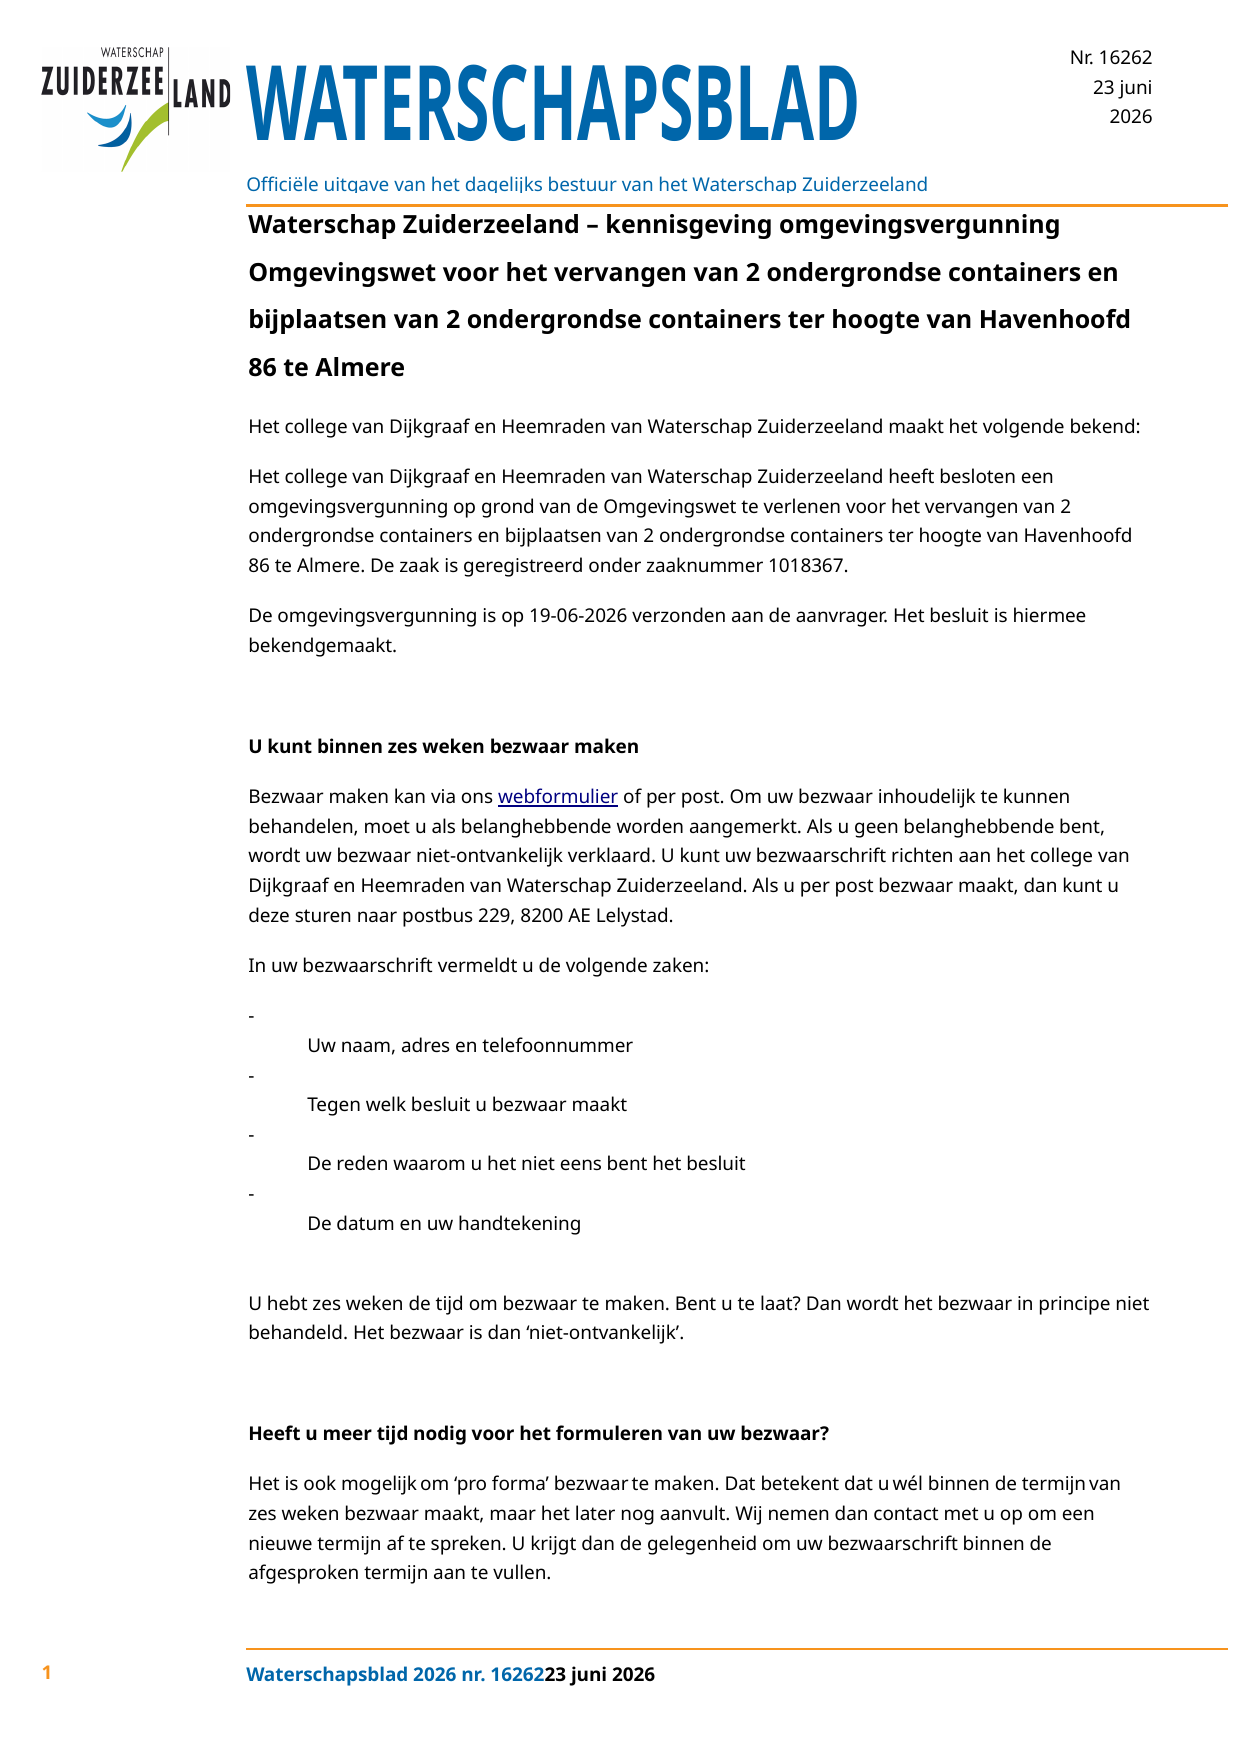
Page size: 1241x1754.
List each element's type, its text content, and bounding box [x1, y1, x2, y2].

text U kunt binnen zes weken bezwaar maken [248, 733, 1152, 759]
list Uw naam, adres en telefoonnummer [248, 1032, 1152, 1058]
text U hebt zes weken de tijd om bezwaar te maken. Bent u te laat? Dan wordt het bezwaar in principe niet behandeld. Het bezwaar is dan ‘niet-ontvankelijk’. [248, 1290, 1152, 1345]
text Het college van Dijkgraaf en Heemraden van Waterschap Zuiderzeeland heeft besloten een omgevingsvergunning op grond van de Omgevingswet te verlenen voor het vervangen van 2 ondergrondse containers en bijplaatsen van 2 ondergrondse containers ter hoogte van Havenhoofd 86 te Almere. De zaak is geregistreerd onder zaaknummer 1018367. [248, 463, 1152, 578]
text In uw bezwaarschrift vermeldt u de volgende zaken: [248, 952, 1152, 978]
list De datum en uw handtekening [248, 1210, 1152, 1236]
text Het is ook mogelijk om ‘pro forma’ bezwaar te maken. Dat betekent dat u wél binnen de termijn van zes weken bezwaar maakt, maar het later nog aanvult. Wij nemen dan contact met u op om een nieuwe termijn af te spreken. U krijgt dan de gelegenheid om uw bezwaarschrift binnen de afgesproken termijn aan te vullen. [248, 1471, 1152, 1585]
text Bezwaar maken kan via ons webformulier of per post. Om uw bezwaar inhoudelijk te kunnen behandelen, moet u als belanghebbende worden aangemerkt. Als u geen belanghebbende bent, wordt uw bezwaar niet-ontvankelijk verklaard. U kunt uw bezwaarschrift richten aan het college van Dijkgraaf en Heemraden van Waterschap Zuiderzeeland. Als u per post bezwaar maakt, dan kunt u deze sturen naar postbus 229, 8200 AE Lelystad. [248, 783, 1152, 928]
text Waterschap Zuiderzeeland – kennisgeving omgevingsvergunning Omgevingswet voor het vervangen van 2 ondergrondse containers en bijplaatsen van 2 ondergrondse containers ter hoogte van Havenhoofd 86 te Almere [248, 207, 1152, 384]
picture [41, 47, 231, 172]
list Tegen welk besluit u bezwaar maakt [248, 1091, 1152, 1117]
text Heeft u meer tijd nodig voor het formuleren van uw bezwaar? [248, 1420, 1152, 1446]
text Het college van Dijkgraaf en Heemraden van Waterschap Zuiderzeeland maakt het volgende bekend: [248, 413, 1152, 439]
list De reden waarom u het niet eens bent het besluit [248, 1151, 1152, 1176]
text De omgevingsvergunning is op 19-06-2026 verzonden aan de aanvrager. Het besluit is hiermee bekendgemaakt. [248, 603, 1152, 658]
